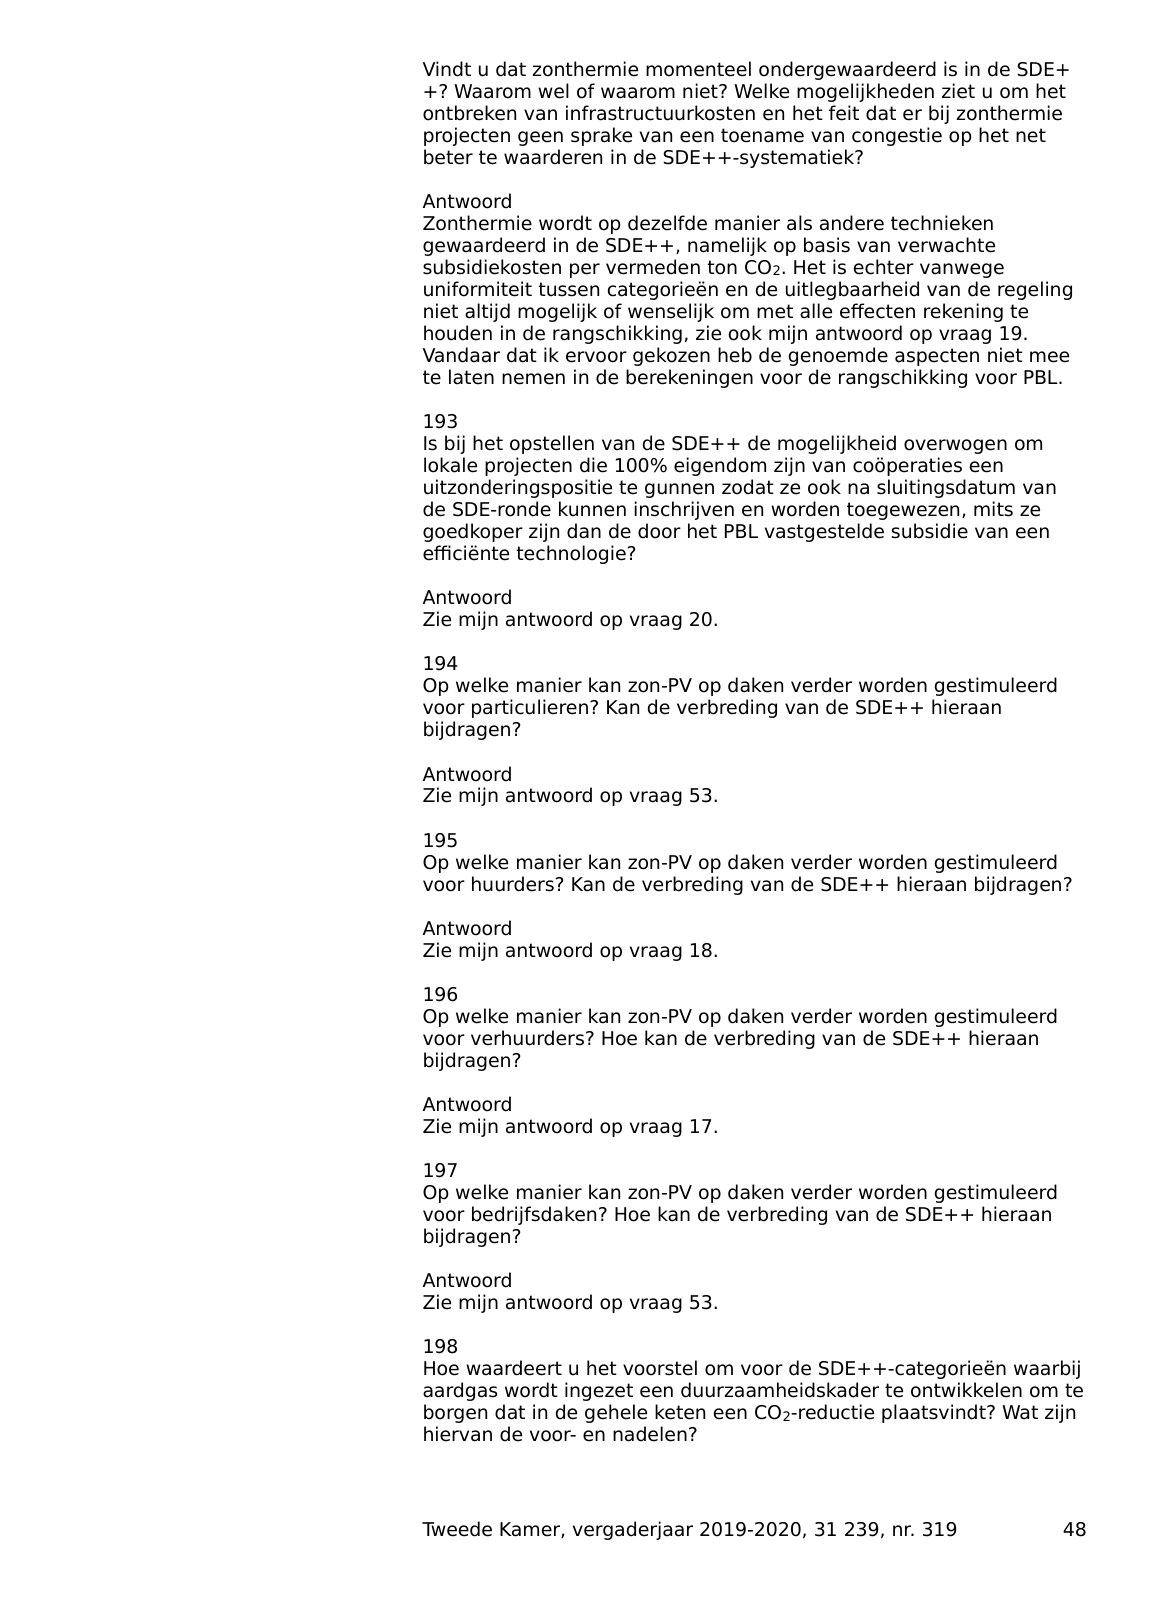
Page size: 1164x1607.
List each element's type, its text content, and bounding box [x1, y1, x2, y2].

text 194 [422, 653, 1087, 675]
text Antwoord [422, 763, 1087, 785]
text Vindt u dat zonthermie momenteel ondergewaardeerd is in de SDE++? Waarom wel of waarom niet? Welke mogelijkheden ziet u om het ontbreken van infrastructuurkosten en het feit dat er bij zonthermie projecten geen sprake van een toename van congestie op het net beter te waarderen in de SDE++-systematiek? [422, 59, 1087, 169]
text Op welke manier kan zon-PV op daken verder worden gestimuleerd voor huurders? Kan de verbreding van de SDE++ hieraan bijdragen? [422, 852, 1087, 896]
text Zie mijn antwoord op vraag 17. [422, 1116, 1087, 1138]
text Op welke manier kan zon-PV op daken verder worden gestimuleerd voor verhuurders? Hoe kan de verbreding van de SDE++ hieraan bijdragen? [422, 1006, 1087, 1072]
text 197 [422, 1160, 1087, 1182]
text Zie mijn antwoord op vraag 53. [422, 785, 1087, 807]
text Antwoord [422, 918, 1087, 940]
text Op welke manier kan zon-PV op daken verder worden gestimuleerd voor bedrijfsdaken? Hoe kan de verbreding van de SDE++ hieraan bijdragen? [422, 1182, 1087, 1248]
text 198 [422, 1336, 1087, 1358]
text Zie mijn antwoord op vraag 53. [422, 1292, 1087, 1314]
text Antwoord [422, 1094, 1087, 1116]
text Zie mijn antwoord op vraag 20. [422, 609, 1087, 631]
text Is bij het opstellen van de SDE++ de mogelijkheid overwogen om lokale projecten die 100% eigendom zijn van coöperaties een uitzonderingspositie te gunnen zodat ze ook na sluitingsdatum van de SDE-ronde kunnen inschrijven en worden toegewezen, mits ze goedkoper zijn dan de door het PBL vastgestelde subsidie van een efficiënte technologie? [422, 433, 1087, 565]
text Hoe waardeert u het voorstel om voor de SDE++-categorieën waarbij aardgas wordt ingezet een duurzaamheidskader te ontwikkelen om te borgen dat in de gehele keten een CO2-reductie plaatsvindt? Wat zijn hiervan de voor- en nadelen? [422, 1358, 1087, 1446]
text 196 [422, 984, 1087, 1006]
text Antwoord [422, 1270, 1087, 1292]
text Zonthermie wordt op dezelfde manier als andere technieken gewaardeerd in de SDE++, namelijk op basis van verwachte subsidiekosten per vermeden ton CO2. Het is echter vanwege uniformiteit tussen categorieën en de uitlegbaarheid van de regeling niet altijd mogelijk of wenselijk om met alle effecten rekening te houden in de rangschikking, zie ook mijn antwoord op vraag 19. Vandaar dat ik ervoor gekozen heb de genoemde aspecten niet mee te laten nemen in de berekeningen voor de rangschikking voor PBL. [422, 213, 1087, 389]
text Antwoord [422, 587, 1087, 609]
text Zie mijn antwoord op vraag 18. [422, 940, 1087, 962]
text 195 [422, 829, 1087, 852]
text 193 [422, 411, 1087, 433]
text Op welke manier kan zon-PV op daken verder worden gestimuleerd voor particulieren? Kan de verbreding van de SDE++ hieraan bijdragen? [422, 675, 1087, 741]
text Antwoord [422, 191, 1087, 213]
